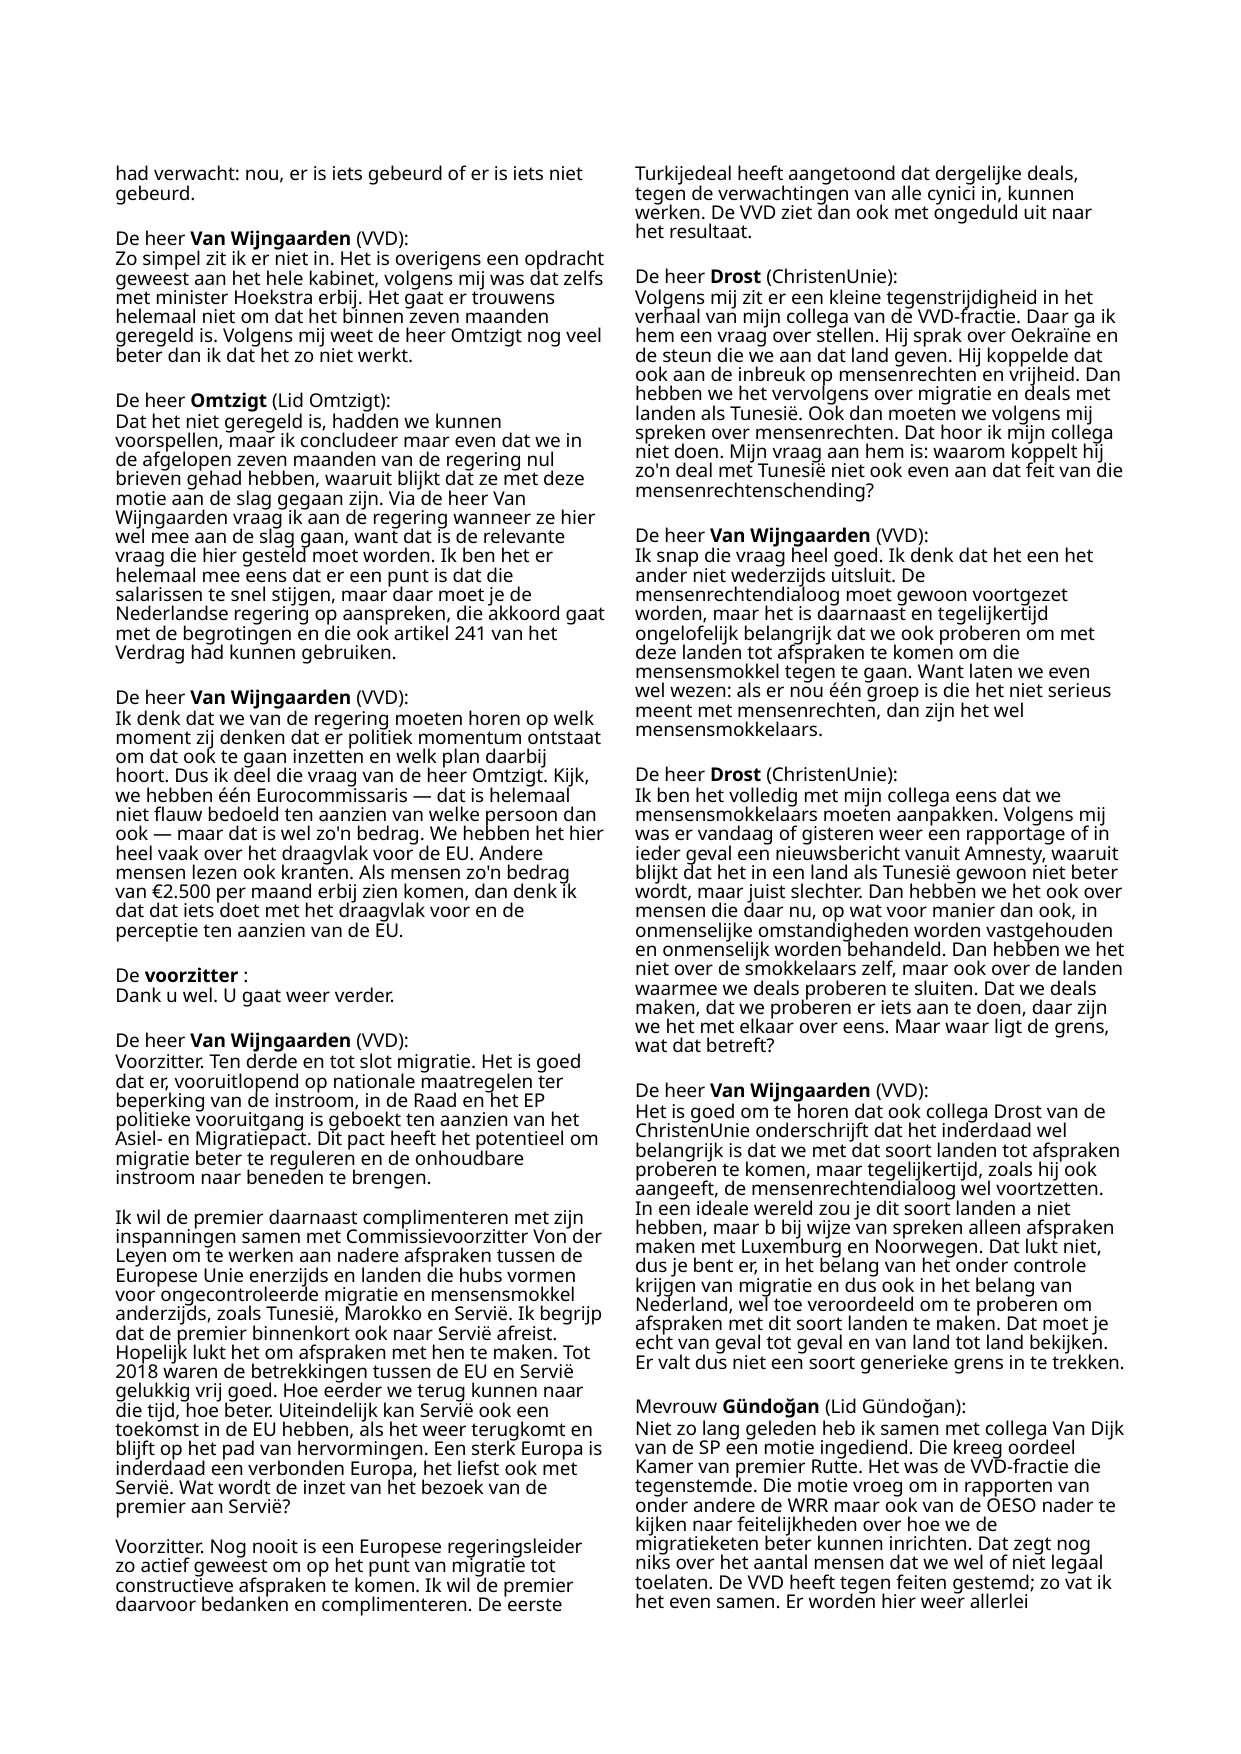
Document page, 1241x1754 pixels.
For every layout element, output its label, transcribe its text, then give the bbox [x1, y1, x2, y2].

text Zo simpel zit ik er niet in. Het is overigens een opdracht geweest aan het hele kabinet, volgens mij was dat zelfs met minister Hoekstra erbij. Het gaat er trouwens helemaal niet om dat het binnen zeven maanden geregeld is. Volgens mij weet de heer Omtzigt nog veel beter dan ik dat het zo niet werkt. [115, 250, 605, 366]
text Het is goed om te horen dat ook collega Drost van de ChristenUnie onderschrijft dat het inderdaad wel belangrijk is dat we met dat soort landen tot afspraken proberen te komen, maar tegelijkertijd, zoals hij ook aangeeft, de mensenrechtendialoog wel voortzetten. In een ideale wereld zou je dit soort landen a niet hebben, maar b bij wijze van spreken alleen afspraken maken met Luxemburg en Noorwegen. Dat lukt niet, dus je bent er, in het belang van het onder controle krijgen van migratie en dus ook in het belang van Nederland, wel toe veroordeeld om te proberen om afspraken met dit soort landen te maken. Dat moet je echt van geval tot geval en van land tot land bekijken. Er valt dus niet een soort generieke grens in te trekken. [635, 1103, 1125, 1373]
text Dank u wel. U gaat weer verder. [115, 987, 605, 1007]
text Ik wil de premier daarnaast complimenteren met zijn inspanningen samen met Commissievoorzitter Von der Leyen om te werken aan nadere afspraken tussen de Europese Unie enerzijds en landen die hubs vormen voor ongecontroleerde migratie en mensensmokkel anderzijds, zoals Tunesië, Marokko en Servië. Ik begrijp dat de premier binnenkort ook naar Servië afreist. Hopelijk lukt het om afspraken met hen te maken. Tot 2018 waren de betrekkingen tussen de EU en Servië gelukkig vrij goed. Hoe eerder we terug kunnen naar die tijd, hoe beter. Uiteindelijk kan Servië ook een toekomst in de EU hebben, als het weer terugkomt en blijft op het pad van hervormingen. Een sterk Europa is inderdaad een verbonden Europa, het liefst ook met Servië. Wat wordt de inzet van het bezoek van de premier aan Servië? [115, 1209, 605, 1517]
text Volgens mij zit er een kleine tegenstrijdigheid in het verhaal van mijn collega van de VVD-fractie. Daar ga ik hem een vraag over stellen. Hij sprak over Oekraïne en de steun die we aan dat land geven. Hij koppelde dat ook aan de inbreuk op mensenrechten en vrijheid. Dan hebben we het vervolgens over migratie en deals met landen als Tunesië. Ook dan moeten we volgens mij spreken over mensenrechten. Dat hoor ik mijn collega niet doen. Mijn vraag aan hem is: waarom koppelt hij zo'n deal met Tunesië niet ook even aan dat feit van die mensenrechtenschending? [635, 289, 1125, 501]
text De heer Van Wijngaarden (VVD): [115, 1028, 605, 1053]
text De heer Omtzigt (Lid Omtzigt): [115, 387, 605, 413]
text De heer Van Wijngaarden (VVD): [115, 225, 605, 250]
text De voorzitter : [115, 962, 605, 987]
text De heer Drost (ChristenUnie): [635, 761, 1125, 787]
text Dat het niet geregeld is, hadden we kunnen voorspellen, maar ik concludeer maar even dat we in de afgelopen zeven maanden van de regering nul brieven gehad hebben, waaruit blijkt dat ze met deze motie aan de slag gegaan zijn. Via de heer Van Wijngaarden vraag ik aan de regering wanneer ze hier wel mee aan de slag gaan, want dat is de relevante vraag die hier gesteld moet worden. Ik ben het er helemaal mee eens dat er een punt is dat die salarissen te snel stijgen, maar daar moet je de Nederlandse regering op aanspreken, die akkoord gaat met de begrotingen en die ook artikel 241 van het Verdrag had kunnen gebruiken. [115, 413, 605, 663]
text Voorzitter. Nog nooit is een Europese regeringsleider zo actief geweest om op het punt van migratie tot constructieve afspraken te komen. Ik wil de premier daarvoor bedanken en complimenteren. De eerste [115, 1538, 605, 1615]
text Ik ben het volledig met mijn collega eens dat we mensensmokkelaars moeten aanpakken. Volgens mij was er vandaag of gisteren weer een rapportage of in ieder geval een nieuwsbericht vanuit Amnesty, waaruit blijkt dat het in een land als Tunesië gewoon niet beter wordt, maar juist slechter. Dan hebben we het ook over mensen die daar nu, op wat voor manier dan ook, in onmenselijke omstandigheden worden vastgehouden en onmenselijk worden behandeld. Dan hebben we het niet over de smokkelaars zelf, maar ook over de landen waarmee we deals proberen te sluiten. Dat we deals maken, dat we proberen er iets aan te doen, daar zijn we het met elkaar over eens. Maar waar ligt de grens, wat dat betreft? [635, 787, 1125, 1057]
text Turkijedeal heeft aangetoond dat dergelijke deals, tegen de verwachtingen van alle cynici in, kunnen werken. De VVD ziet dan ook met ongeduld uit naar het resultaat. [635, 165, 1125, 242]
text Voorzitter. Ten derde en tot slot migratie. Het is goed dat er, vooruitlopend op nationale maatregelen ter beperking van de instroom, in de Raad en het EP politieke vooruitgang is geboekt ten aanzien van het Asiel- en Migratiepact. Dit pact heeft het potentieel om migratie beter te reguleren en de onhoudbare instroom naar beneden te brengen. [115, 1053, 605, 1188]
text De heer Van Wijngaarden (VVD): [635, 522, 1125, 547]
text had verwacht: nou, er is iets gebeurd of er is iets niet gebeurd. [115, 165, 605, 204]
text Ik snap die vraag heel goed. Ik denk dat het een het ander niet wederzijds uitsluit. De mensenrechtendialoog moet gewoon voortgezet worden, maar het is daarnaast en tegelijkertijd ongelofelijk belangrijk dat we ook proberen om met deze landen tot afspraken te komen om die mensensmokkel tegen te gaan. Want laten we even wel wezen: als er nou één groep is die het niet serieus meent met mensenrechten, dan zijn het wel mensensmokkelaars. [635, 547, 1125, 740]
text De heer Van Wijngaarden (VVD): [635, 1077, 1125, 1103]
text De heer Van Wijngaarden (VVD): [115, 684, 605, 710]
text Ik denk dat we van de regering moeten horen op welk moment zij denken dat er politiek momentum ontstaat om dat ook te gaan inzetten en welk plan daarbij hoort. Dus ik deel die vraag van de heer Omtzigt. Kijk, we hebben één Eurocommissaris — dat is helemaal niet flauw bedoeld ten aanzien van welke persoon dan ook — maar dat is wel zo'n bedrag. We hebben het hier heel vaak over het draagvlak voor de EU. Andere mensen lezen ook kranten. Als mensen zo'n bedrag van €2.500 per maand erbij zien komen, dan denk ik dat dat iets doet met het draagvlak voor en de perceptie ten aanzien van de EU. [115, 710, 605, 941]
text De heer Drost (ChristenUnie): [635, 263, 1125, 289]
text Niet zo lang geleden heb ik samen met collega Van Dijk van de SP een motie ingediend. Die kreeg oordeel Kamer van premier Rutte. Het was de VVD-fractie die tegenstemde. Die motie vroeg om in rapporten van onder andere de WRR maar ook van de OESO nader te kijken naar feitelijkheden over hoe we de migratieketen beter kunnen inrichten. Dat zegt nog niks over het aantal mensen dat we wel of niet legaal toelaten. De VVD heeft tegen feiten gestemd; zo vat ik het even samen. Er worden hier weer allerlei [635, 1419, 1125, 1612]
text Mevrouw Gündoğan (Lid Gündoğan): [635, 1394, 1125, 1419]
